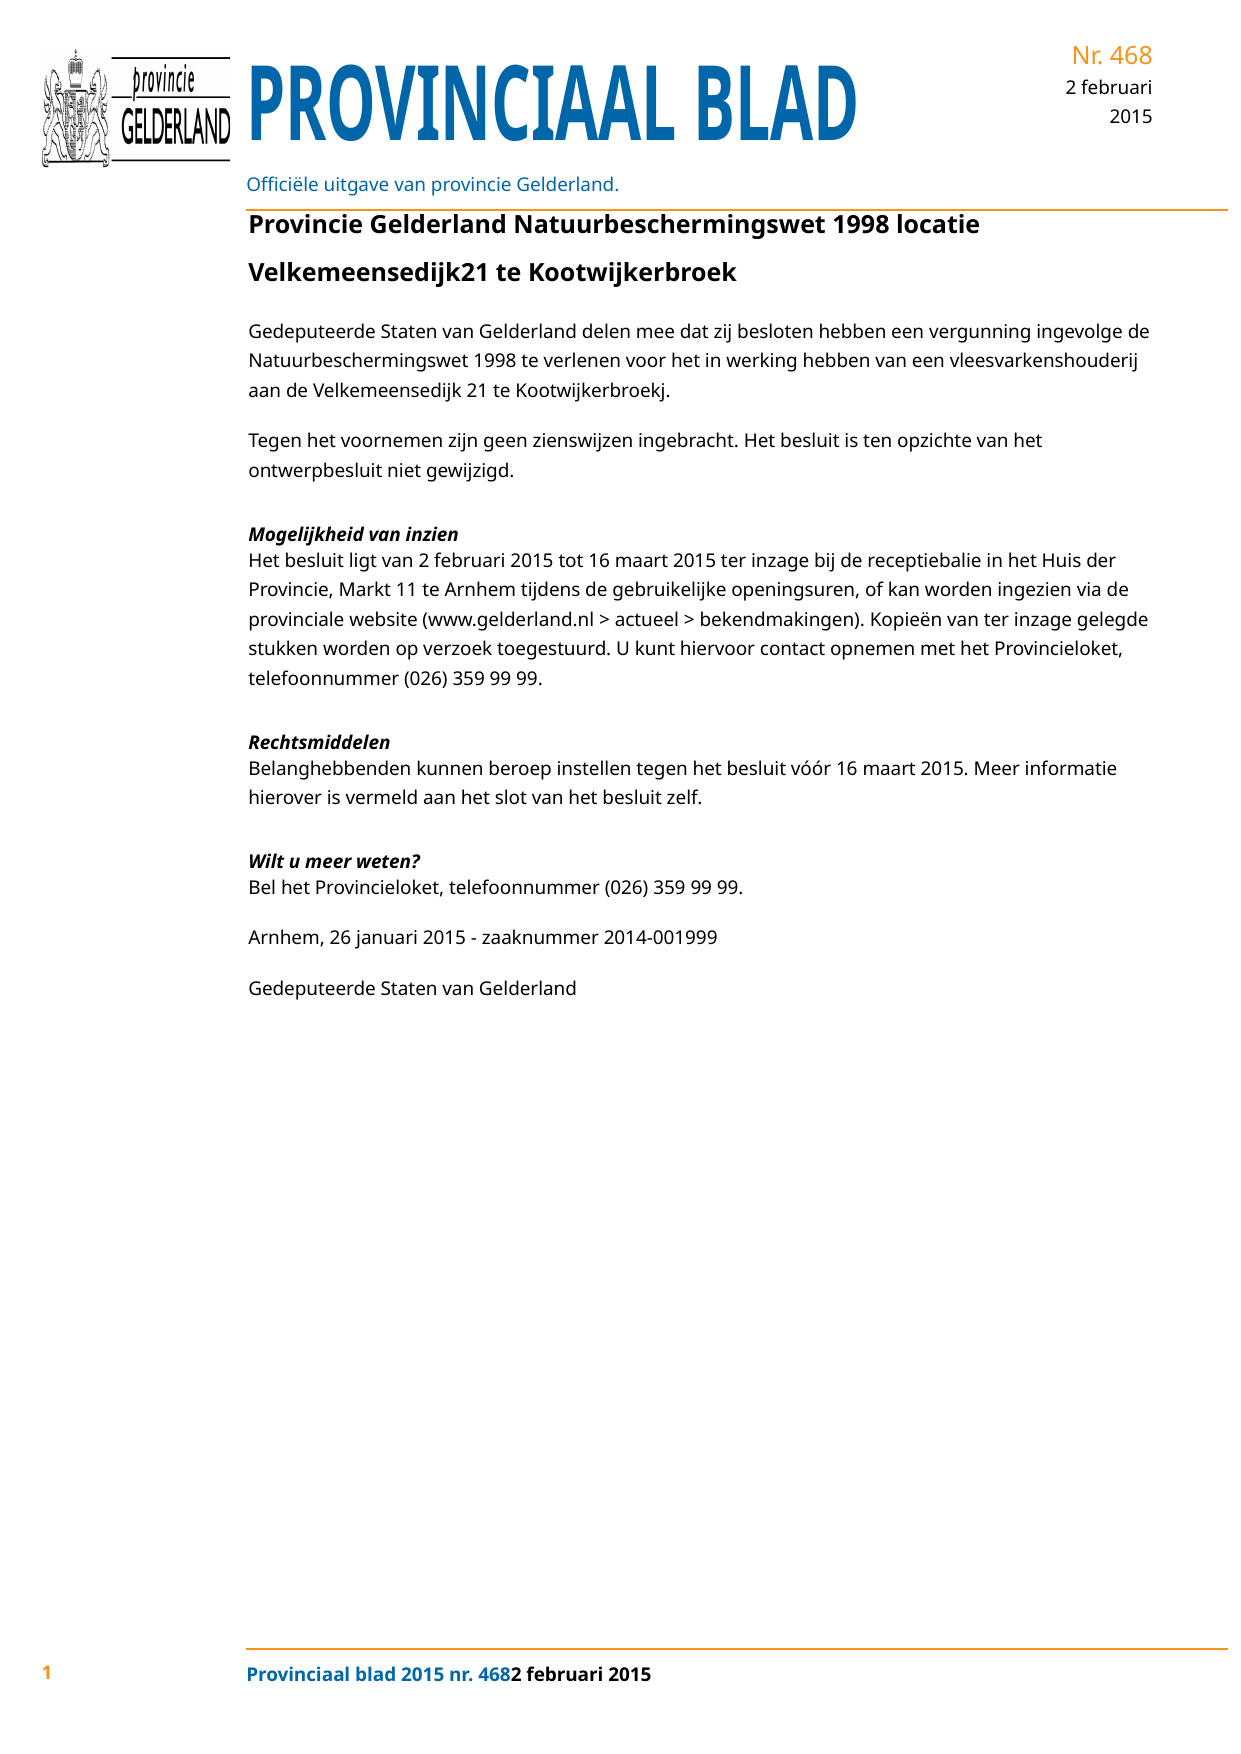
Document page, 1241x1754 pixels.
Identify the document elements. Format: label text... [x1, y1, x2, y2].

text Bel het Provincieloket, telefoonnummer (026) 359 99 99. [248, 874, 1152, 900]
text Belanghebbenden kunnen beroep instellen tegen het besluit vóór 16 maart 2015. Meer informatie hierover is vermeld aan het slot van het besluit zelf. [248, 755, 1152, 810]
text Arnhem, 26 januari 2015 - zaaknummer 2014-001999 [248, 924, 1152, 950]
text Rechtsmiddelen [248, 729, 1152, 755]
text Provincie Gelderland Natuurbeschermingswet 1998 locatie Velkemeensedijk21 te Kootwijkerbroek [248, 211, 1152, 288]
text Mogelijkheid van inzien [248, 521, 1152, 547]
text Gedeputeerde Staten van Gelderland delen mee dat zij besloten hebben een vergunning ingevolge de Natuurbeschermingswet 1998 te verlenen voor het in werking hebben van een vleesvarkenshouderij aan de Velkemeensedijk 21 te Kootwijkerbroekj. [248, 318, 1152, 403]
text Tegen het voornemen zijn geen zienswijzen ingebracht. Het besluit is ten opzichte van het ontwerpbesluit niet gewijzigd. [248, 427, 1152, 483]
text Gedeputeerde Staten van Gelderland [248, 975, 1152, 1001]
text Het besluit ligt van 2 februari 2015 tot 16 maart 2015 ter inzage bij de receptiebalie in het Huis der Provincie, Markt 11 te Arnhem tijdens de gebruikelijke openingsuren, of kan worden ingezien via de provinciale website (www.gelderland.nl > actueel > bekendmakingen). Kopieën van ter inzage gelegde stukken worden op verzoek toegestuurd. U kunt hiervoor contact opnemen met het Provincieloket, telefoonnummer (026) 359 99 99. [248, 547, 1152, 691]
picture [41, 47, 231, 172]
text Wilt u meer weten? [248, 848, 1152, 874]
